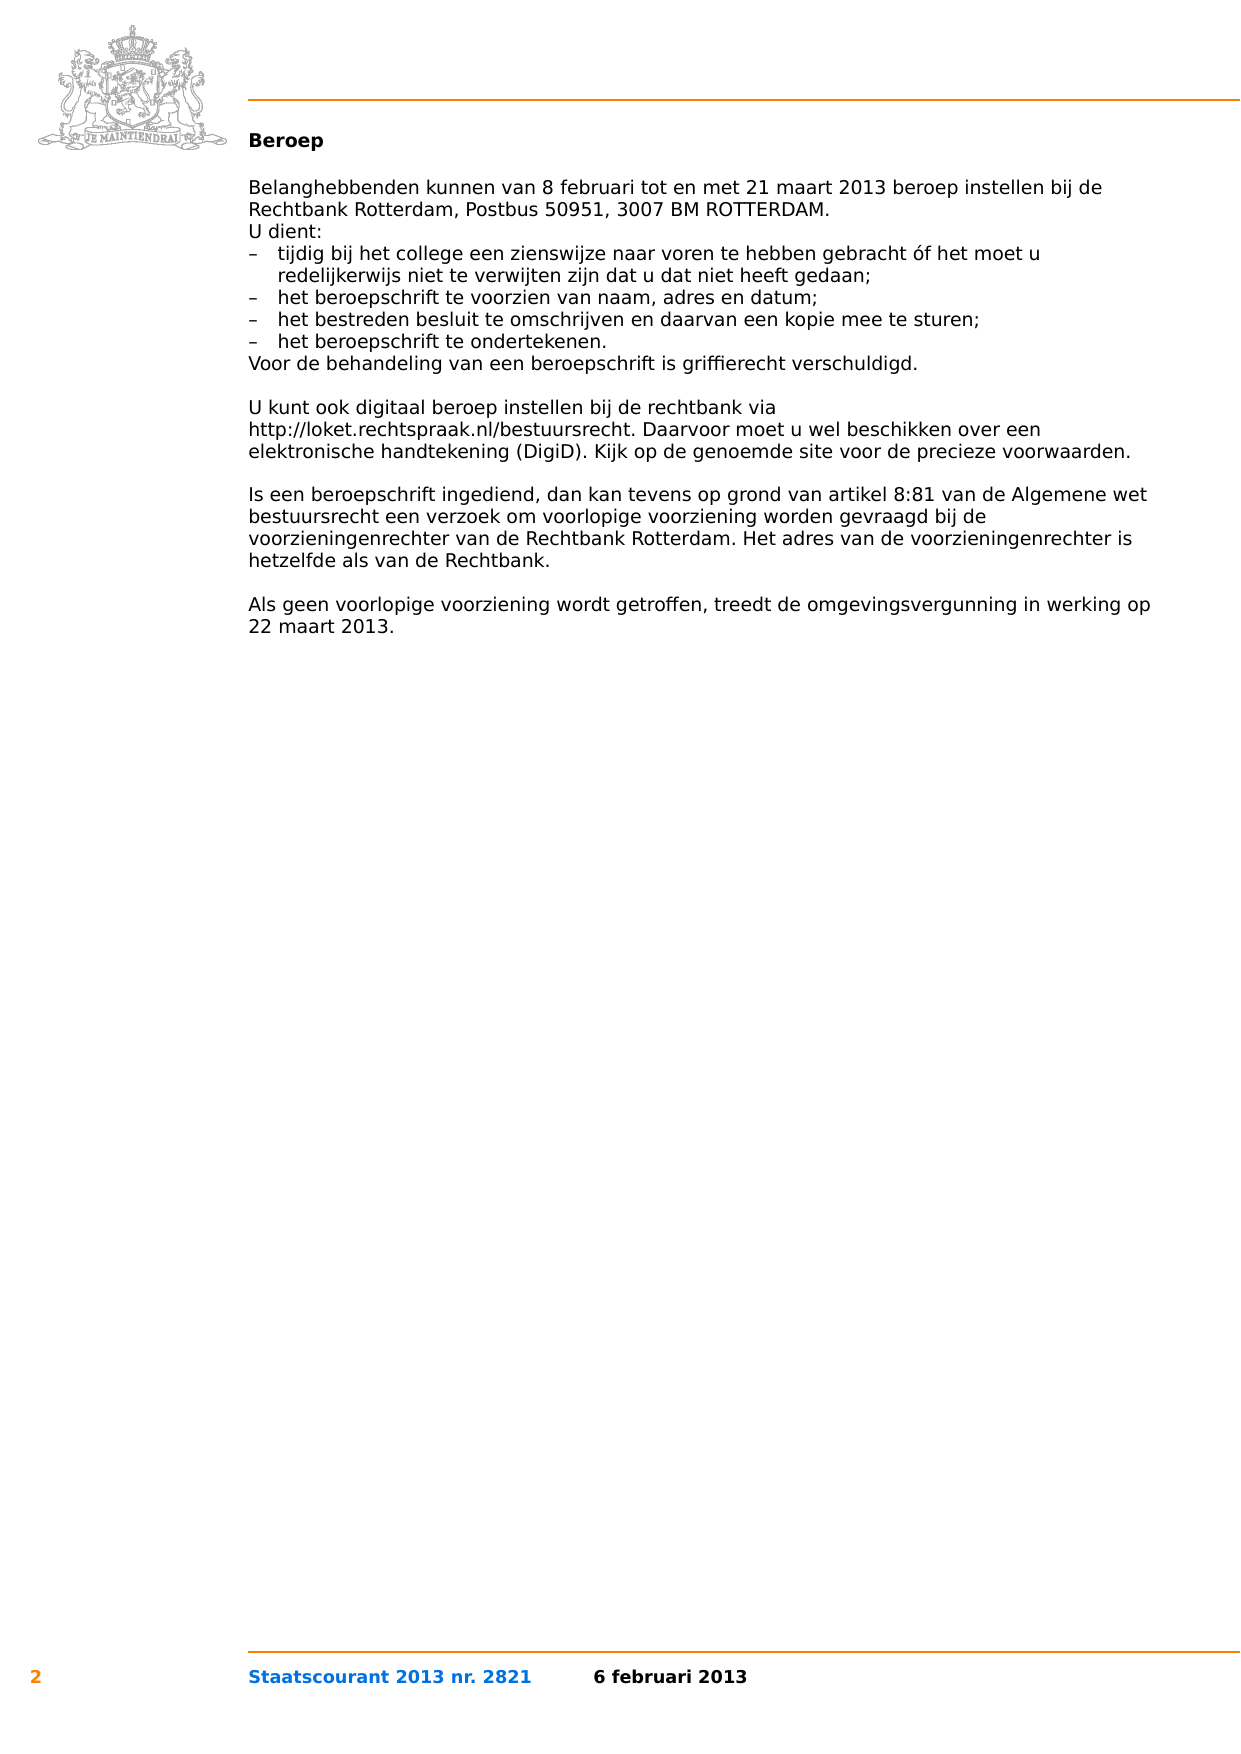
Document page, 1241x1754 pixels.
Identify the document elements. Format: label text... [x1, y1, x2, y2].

text Belanghebbenden kunnen van 8 februari tot en met 21 maart 2013 beroep instellen bij de Rechtbank Rotterdam, Postbus 50951, 3007 BM ROTTERDAM. [248, 177, 1163, 221]
text – het beroepschrift te ondertekenen. [248, 331, 1163, 353]
text – het bestreden besluit te omschrijven en daarvan een kopie mee te sturen; [248, 309, 1163, 331]
text U kunt ook digitaal beroep instellen bij de rechtbank via http://loket.rechtspraak.nl/bestuursrecht. Daarvoor moet u wel beschikken over een elektronische handtekening (DigiD). Kijk op de genoemde site voor de precieze voorwaarden. [248, 397, 1163, 462]
text Voor de behandeling van een beroepschrift is griffierecht verschuldigd. [248, 353, 1163, 375]
text Als geen voorlopige voorziening wordt getroffen, treedt de omgevingsvergunning in werking op 22 maart 2013. [248, 594, 1163, 638]
picture [38, 25, 227, 150]
text – het beroepschrift te voorzien van naam, adres en datum; [248, 287, 1163, 309]
text Is een beroepschrift ingediend, dan kan tevens op grond van artikel 8:81 van de Algemene wet bestuursrecht een verzoek om voorlopige voorziening worden gevraagd bij de voorzieningenrechter van de Rechtbank Rotterdam. Het adres van de voorzieningenrechter is hetzelfde als van de Rechtbank. [248, 484, 1163, 572]
subtitle Beroep [248, 130, 1163, 152]
text – tijdig bij het college een zienswijze naar voren te hebben gebracht óf het moet u redelijkerwijs niet te verwijten zijn dat u dat niet heeft gedaan; [248, 243, 1163, 287]
text U dient: [248, 221, 1163, 243]
